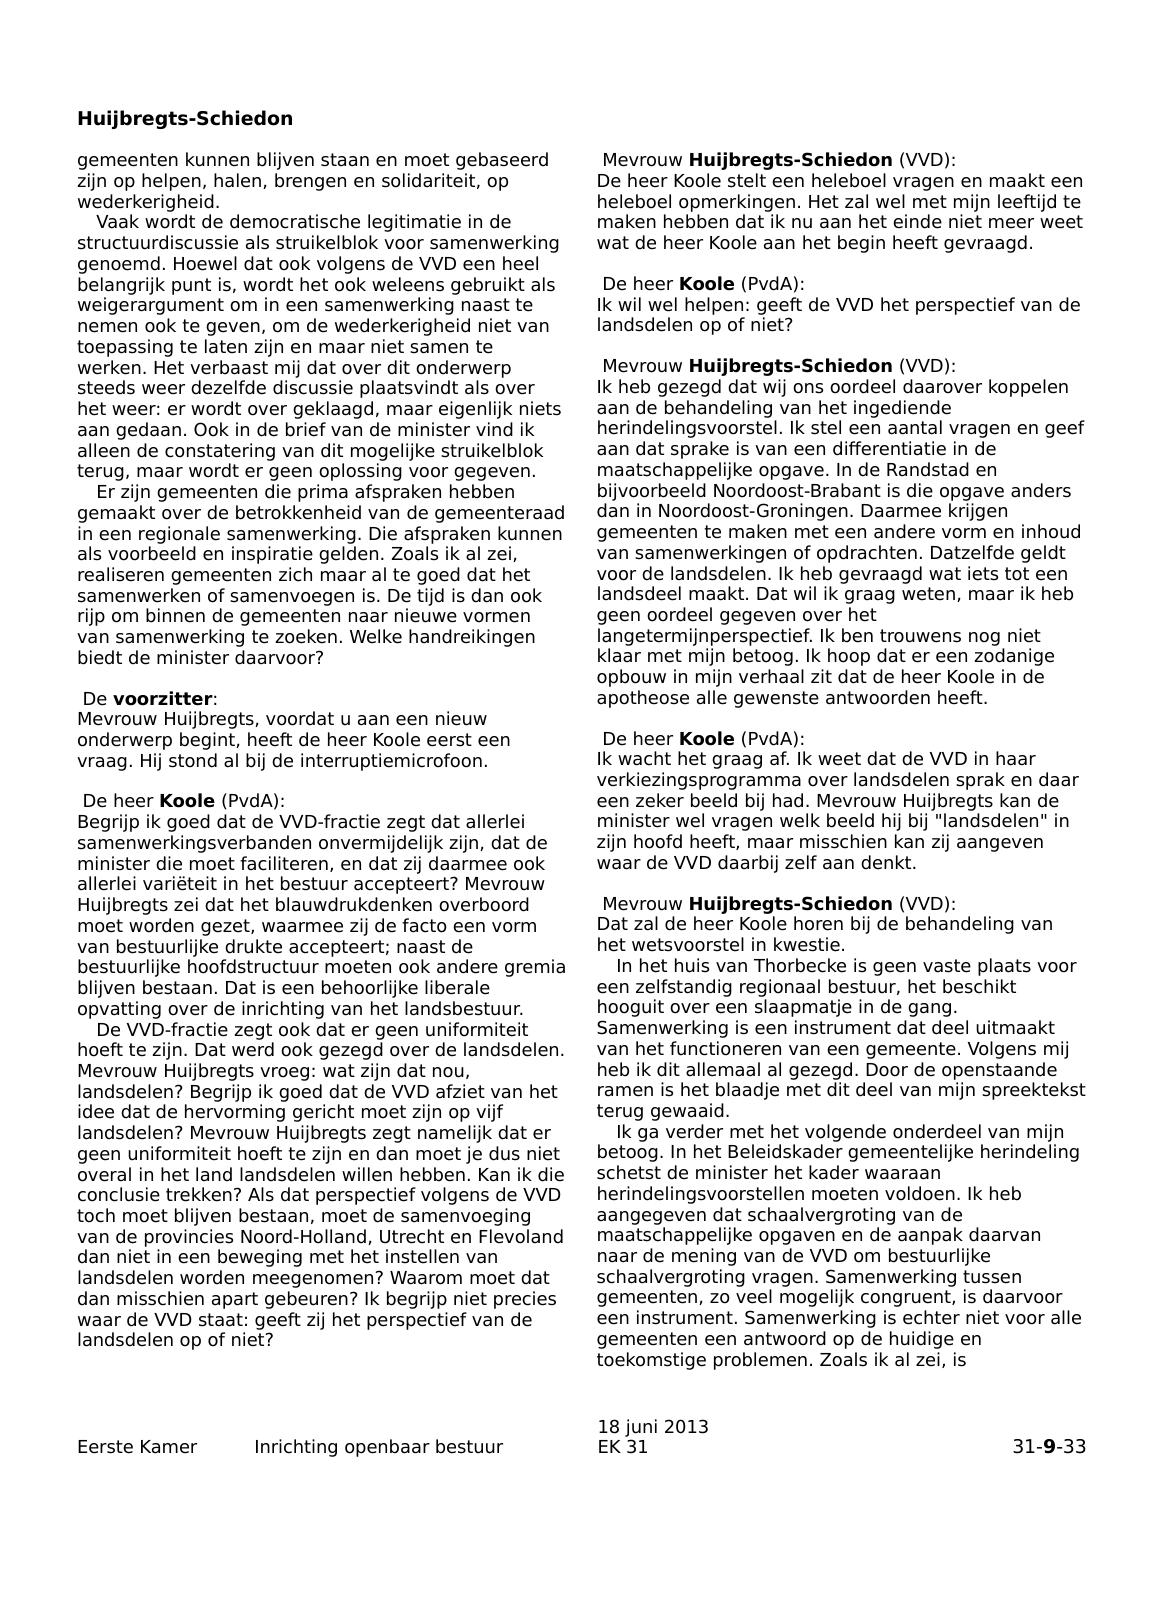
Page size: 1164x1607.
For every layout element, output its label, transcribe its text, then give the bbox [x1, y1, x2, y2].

text De voorzitter: [77, 688, 567, 709]
text Begrijp ik goed dat de VVD-fractie zegt dat allerlei samenwerkingsverbanden onvermijdelijk zijn, dat de minister die moet faciliteren, en dat zij daarmee ook allerlei variëteit in het bestuur accepteert? Mevrouw Huijbregts zei dat het blauwdrukdenken overboord moet worden gezet, waarmee zij de facto een vorm van bestuurlijke drukte accepteert; naast de bestuurlijke hoofdstructuur moeten ook andere gremia blijven bestaan. Dat is een behoorlijke liberale opvatting over de inrichting van het landsbestuur. [77, 812, 567, 1019]
text Mevrouw Huijbregts-Schiedon (VVD): [596, 893, 1087, 914]
text Ik wil wel helpen: geeft de VVD het perspectief van de landsdelen op of niet? [596, 294, 1087, 336]
text De VVD-fractie zegt ook dat er geen uniformiteit hoeft te zijn. Dat werd ook gezegd over de landsdelen. Mevrouw Huijbregts vroeg: wat zijn dat nou, landsdelen? Begrijp ik goed dat de VVD afziet van het idee dat de hervorming gericht moet zijn op vijf landsdelen? Mevrouw Huijbregts zegt namelijk dat er geen uniformiteit hoeft te zijn en dan moet je dus niet overal in het land landsdelen willen hebben. Kan ik die conclusie trekken? Als dat perspectief volgens de VVD toch moet blijven bestaan, moet de samenvoeging van de provincies Noord-Holland, Utrecht en Flevoland dan niet in een beweging met het instellen van landsdelen worden meegenomen? Waarom moet dat dan misschien apart gebeuren? Ik begrijp niet precies waar de VVD staat: geeft zij het perspectief van de landsdelen op of niet? [77, 1019, 567, 1351]
text De heer Koole (PvdA): [596, 728, 1087, 749]
text gemeenten kunnen blijven staan en moet gebaseerd zijn op helpen, halen, brengen en solidariteit, op wederkerigheid. [77, 150, 567, 212]
text Ik heb gezegd dat wij ons oordeel daarover koppelen aan de behandeling van het ingediende herindelingsvoorstel. Ik stel een aantal vragen en geef aan dat sprake is van een differentiatie in de maatschappelijke opgave. In de Randstad en bijvoorbeeld Noordoost-Brabant is die opgave anders dan in Noordoost-Groningen. Daarmee krijgen gemeenten te maken met een andere vorm en inhoud van samenwerkingen of opdrachten. Datzelfde geldt voor de landsdelen. Ik heb gevraagd wat iets tot een landsdeel maakt. Dat wil ik graag weten, maar ik heb geen oordeel gegeven over het langetermijnperspectief. Ik ben trouwens nog niet klaar met mijn betoog. Ik hoop dat er een zodanige opbouw in mijn verhaal zit dat de heer Koole in de apotheose alle gewenste antwoorden heeft. [596, 377, 1087, 708]
text Mevrouw Huijbregts, voordat u aan een nieuw onderwerp begint, heeft de heer Koole eerst een vraag. Hij stond al bij de interruptiemicrofoon. [77, 709, 567, 771]
text Ik ga verder met het volgende onderdeel van mijn betoog. In het Beleidskader gemeentelijke herindeling schetst de minister het kader waaraan herindelingsvoorstellen moeten voldoen. Ik heb aangegeven dat schaalvergroting van de maatschappelijke opgaven en de aanpak daarvan naar de mening van de VVD om bestuurlijke schaalvergroting vragen. Samenwerking tussen gemeenten, zo veel mogelijk congruent, is daarvoor een instrument. Samenwerking is echter niet voor alle gemeenten een antwoord op de huidige en toekomstige problemen. Zoals ik al zei, is [596, 1122, 1087, 1370]
text Er zijn gemeenten die prima afspraken hebben gemaakt over de betrokkenheid van de gemeenteraad in een regionale samenwerking. Die afspraken kunnen als voorbeeld en inspiratie gelden. Zoals ik al zei, realiseren gemeenten zich maar al te goed dat het samenwerken of samenvoegen is. De tijd is dan ook rijp om binnen de gemeenten naar nieuwe vormen van samenwerking te zoeken. Welke handreikingen biedt de minister daarvoor? [77, 482, 567, 668]
text Ik wacht het graag af. Ik weet dat de VVD in haar verkiezingsprogramma over landsdelen sprak en daar een zeker beeld bij had. Mevrouw Huijbregts kan de minister wel vragen welk beeld hij bij "landsdelen" in zijn hoofd heeft, maar misschien kan zij aangeven waar de VVD daarbij zelf aan denkt. [596, 749, 1087, 873]
text Mevrouw Huijbregts-Schiedon (VVD): [596, 356, 1087, 377]
text Dat zal de heer Koole horen bij de behandeling van het wetsvoorstel in kwestie. [596, 914, 1087, 956]
text Vaak wordt de democratische legitimatie in de structuurdiscussie als struikelblok voor samenwerking genoemd. Hoewel dat ook volgens de VVD een heel belangrijk punt is, wordt het ook weleens gebruikt als weigerargument om in een samenwerking naast te nemen ook te geven, om de wederkerigheid niet van toepassing te laten zijn en maar niet samen te werken. Het verbaast mij dat over dit onderwerp steeds weer dezelfde discussie plaatsvindt als over het weer: er wordt over geklaagd, maar eigenlijk niets aan gedaan. Ook in de brief van de minister vind ik alleen de constatering van dit mogelijke struikelblok terug, maar wordt er geen oplossing voor gegeven. [77, 212, 567, 482]
text Mevrouw Huijbregts-Schiedon (VVD): [596, 150, 1087, 171]
text In het huis van Thorbecke is geen vaste plaats voor een zelfstandig regionaal bestuur, het beschikt hooguit over een slaapmatje in de gang. Samenwerking is een instrument dat deel uitmaakt van het functioneren van een gemeente. Volgens mij heb ik dit allemaal al gezegd. Door de openstaande ramen is het blaadje met dit deel van mijn spreektekst terug gewaaid. [596, 956, 1087, 1122]
text De heer Koole (PvdA): [596, 274, 1087, 294]
text De heer Koole (PvdA): [77, 791, 567, 812]
text De heer Koole stelt een heleboel vragen en maakt een heleboel opmerkingen. Het zal wel met mijn leeftijd te maken hebben dat ik nu aan het einde niet meer weet wat de heer Koole aan het begin heeft gevraagd. [596, 171, 1087, 254]
